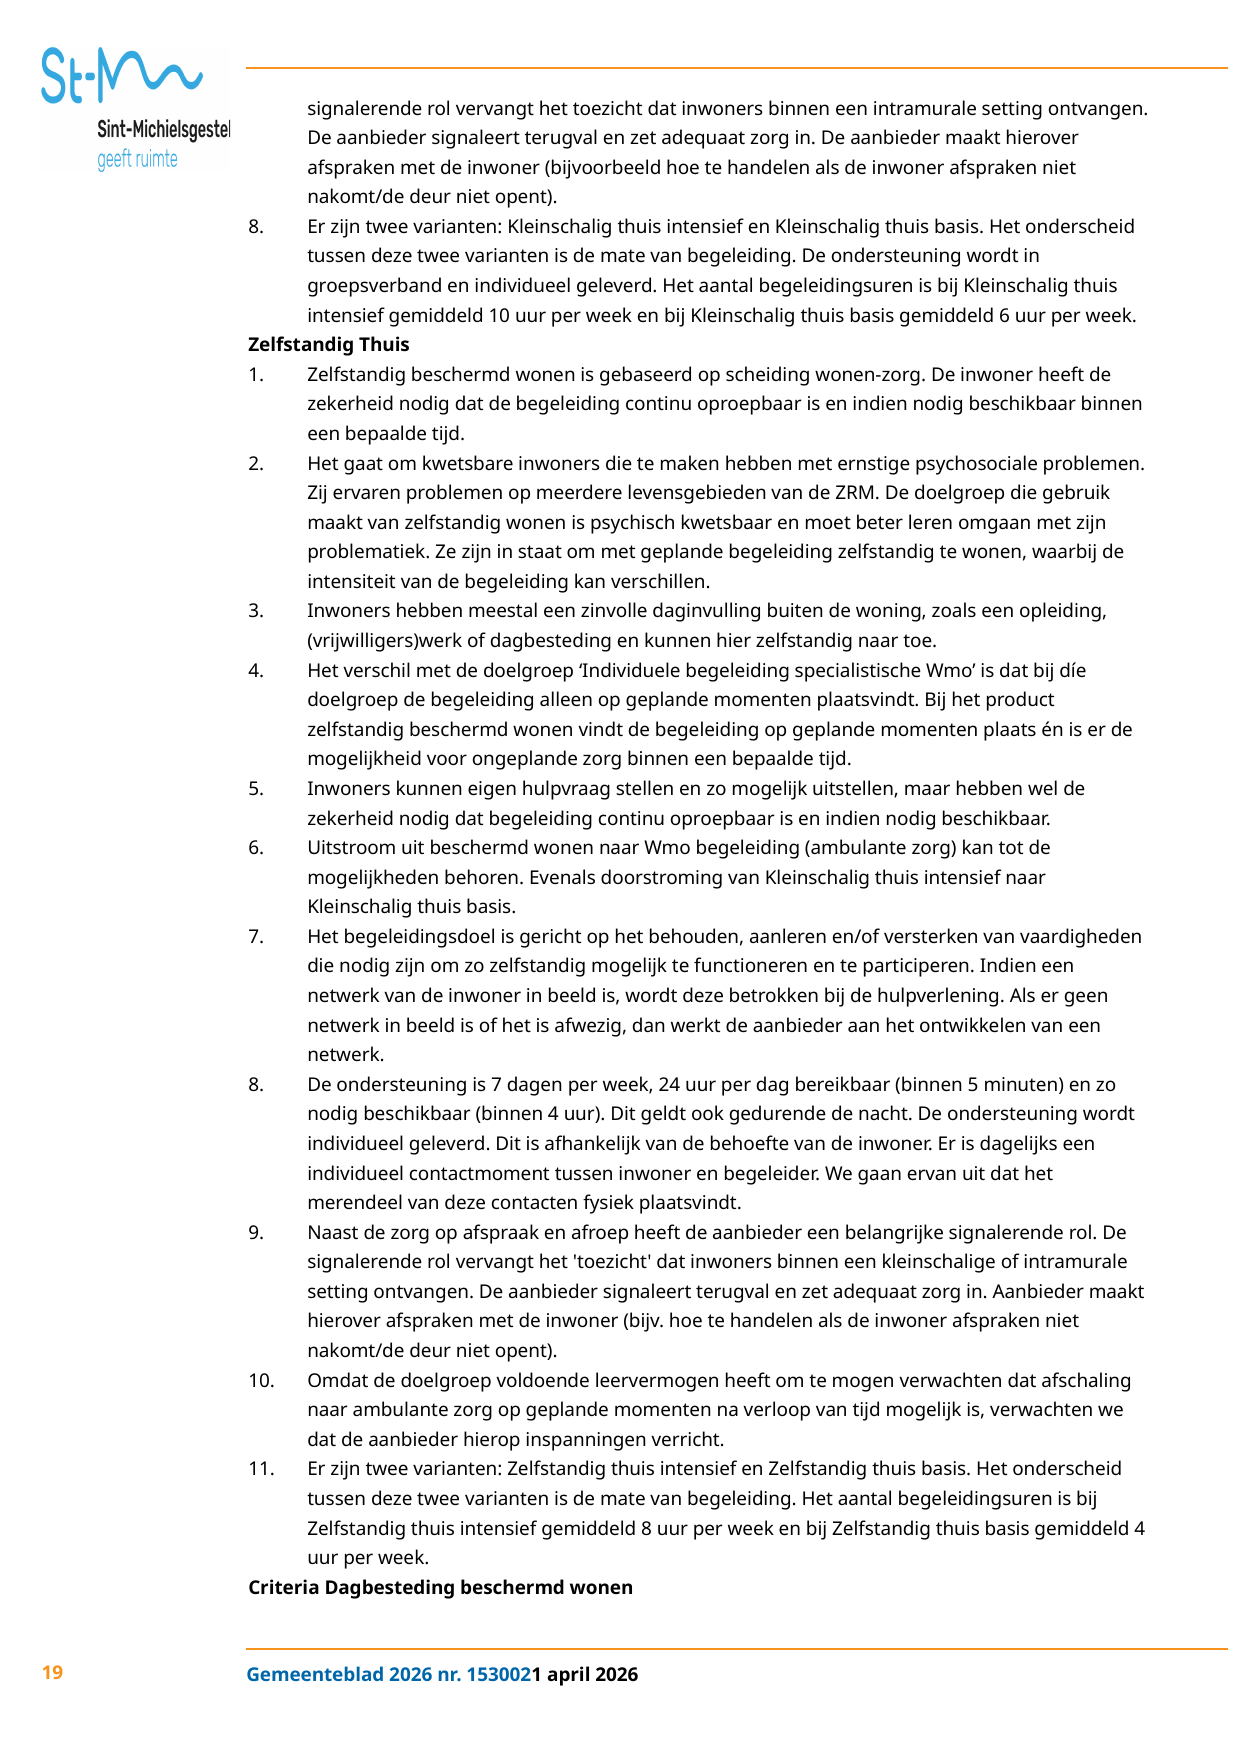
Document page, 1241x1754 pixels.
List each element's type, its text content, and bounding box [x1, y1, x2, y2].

list Zelfstandig beschermd wonen is gebaseerd op scheiding wonen-zorg. De inwoner heeft de zekerheid nodig dat de begeleiding continu oproepbaar is en indien nodig beschikbaar binnen een bepaalde tijd. [248, 361, 1152, 446]
list signalerende rol vervangt het toezicht dat inwoners binnen een intramurale setting ontvangen. De aanbieder signaleert terugval en zet adequaat zorg in. De aanbieder maakt hierover afspraken met de inwoner (bijvoorbeeld hoe te handelen als de inwoner afspraken niet nakomt/de deur niet opent). [248, 95, 1152, 209]
list Inwoners hebben meestal een zinvolle daginvulling buiten de woning, zoals een opleiding, (vrijwilligers)werk of dagbesteding en kunnen hier zelfstandig naar toe. [248, 598, 1152, 653]
list Omdat de doelgroep voldoende leervermogen heeft om te mogen verwachten dat afschaling naar ambulante zorg op geplande momenten na verloop van tijd mogelijk is, verwachten we dat de aanbieder hierop inspanningen verricht. [248, 1367, 1152, 1452]
list Uitstroom uit beschermd wonen naar Wmo begeleiding (ambulante zorg) kan tot de mogelijkheden behoren. Evenals doorstroming van Kleinschalig thuis intensief naar Kleinschalig thuis basis. [248, 834, 1152, 919]
picture [41, 47, 231, 172]
list Naast de zorg op afspraak en afroep heeft de aanbieder een belangrijke signalerende rol. De signalerende rol vervangt het 'toezicht' dat inwoners binnen een kleinschalige of intramurale setting ontvangen. De aanbieder signaleert terugval en zet adequaat zorg in. Aanbieder maakt hierover afspraken met de inwoner (bijv. hoe te handelen als de inwoner afspraken niet nakomt/de deur niet opent). [248, 1219, 1152, 1363]
list Er zijn twee varianten: Zelfstandig thuis intensief en Zelfstandig thuis basis. Het onderscheid tussen deze twee varianten is de mate van begeleiding. Het aantal begeleidingsuren is bij Zelfstandig thuis intensief gemiddeld 8 uur per week en bij Zelfstandig thuis basis gemiddeld 4 uur per week. [248, 1456, 1152, 1570]
list Inwoners kunnen eigen hulpvraag stellen en zo mogelijk uitstellen, maar hebben wel de zekerheid nodig dat begeleiding continu oproepbaar is en indien nodig beschikbaar. [248, 775, 1152, 831]
list Het verschil met de doelgroep ‘Individuele begeleiding specialistische Wmo’ is dat bij díe doelgroep de begeleiding alleen op geplande momenten plaatsvindt. Bij het product zelfstandig beschermd wonen vindt de begeleiding op geplande momenten plaats én is er de mogelijkheid voor ongeplande zorg binnen een bepaalde tijd. [248, 657, 1152, 771]
list De ondersteuning is 7 dagen per week, 24 uur per dag bereikbaar (binnen 5 minuten) en zo nodig beschikbaar (binnen 4 uur). Dit geldt ook gedurende de nacht. De ondersteuning wordt individueel geleverd. Dit is afhankelijk van de behoefte van de inwoner. Er is dagelijks een individueel contactmoment tussen inwoner en begeleider. We gaan ervan uit dat het merendeel van deze contacten fysiek plaatsvindt. [248, 1071, 1152, 1215]
text Zelfstandig Thuis [248, 331, 1152, 357]
list Het begeleidingsdoel is gericht op het behouden, aanleren en/of versterken van vaardigheden die nodig zijn om zo zelfstandig mogelijk te functioneren en te participeren. Indien een netwerk van de inwoner in beeld is, wordt deze betrokken bij de hulpverlening. Als er geen netwerk in beeld is of het is afwezig, dan werkt de aanbieder aan het ontwikkelen van een netwerk. [248, 923, 1152, 1067]
list Er zijn twee varianten: Kleinschalig thuis intensief en Kleinschalig thuis basis. Het onderscheid tussen deze twee varianten is de mate van begeleiding. De ondersteuning wordt in groepsverband en individueel geleverd. Het aantal begeleidingsuren is bij Kleinschalig thuis intensief gemiddeld 10 uur per week en bij Kleinschalig thuis basis gemiddeld 6 uur per week. [248, 213, 1152, 328]
text Criteria Dagbesteding beschermd wonen [248, 1574, 1152, 1600]
list Het gaat om kwetsbare inwoners die te maken hebben met ernstige psychosociale problemen. Zij ervaren problemen op meerdere levensgebieden van de ZRM. De doelgroep die gebruik maakt van zelfstandig wonen is psychisch kwetsbaar en moet beter leren omgaan met zijn problematiek. Ze zijn in staat om met geplande begeleiding zelfstandig te wonen, waarbij de intensiteit van de begeleiding kan verschillen. [248, 450, 1152, 594]
